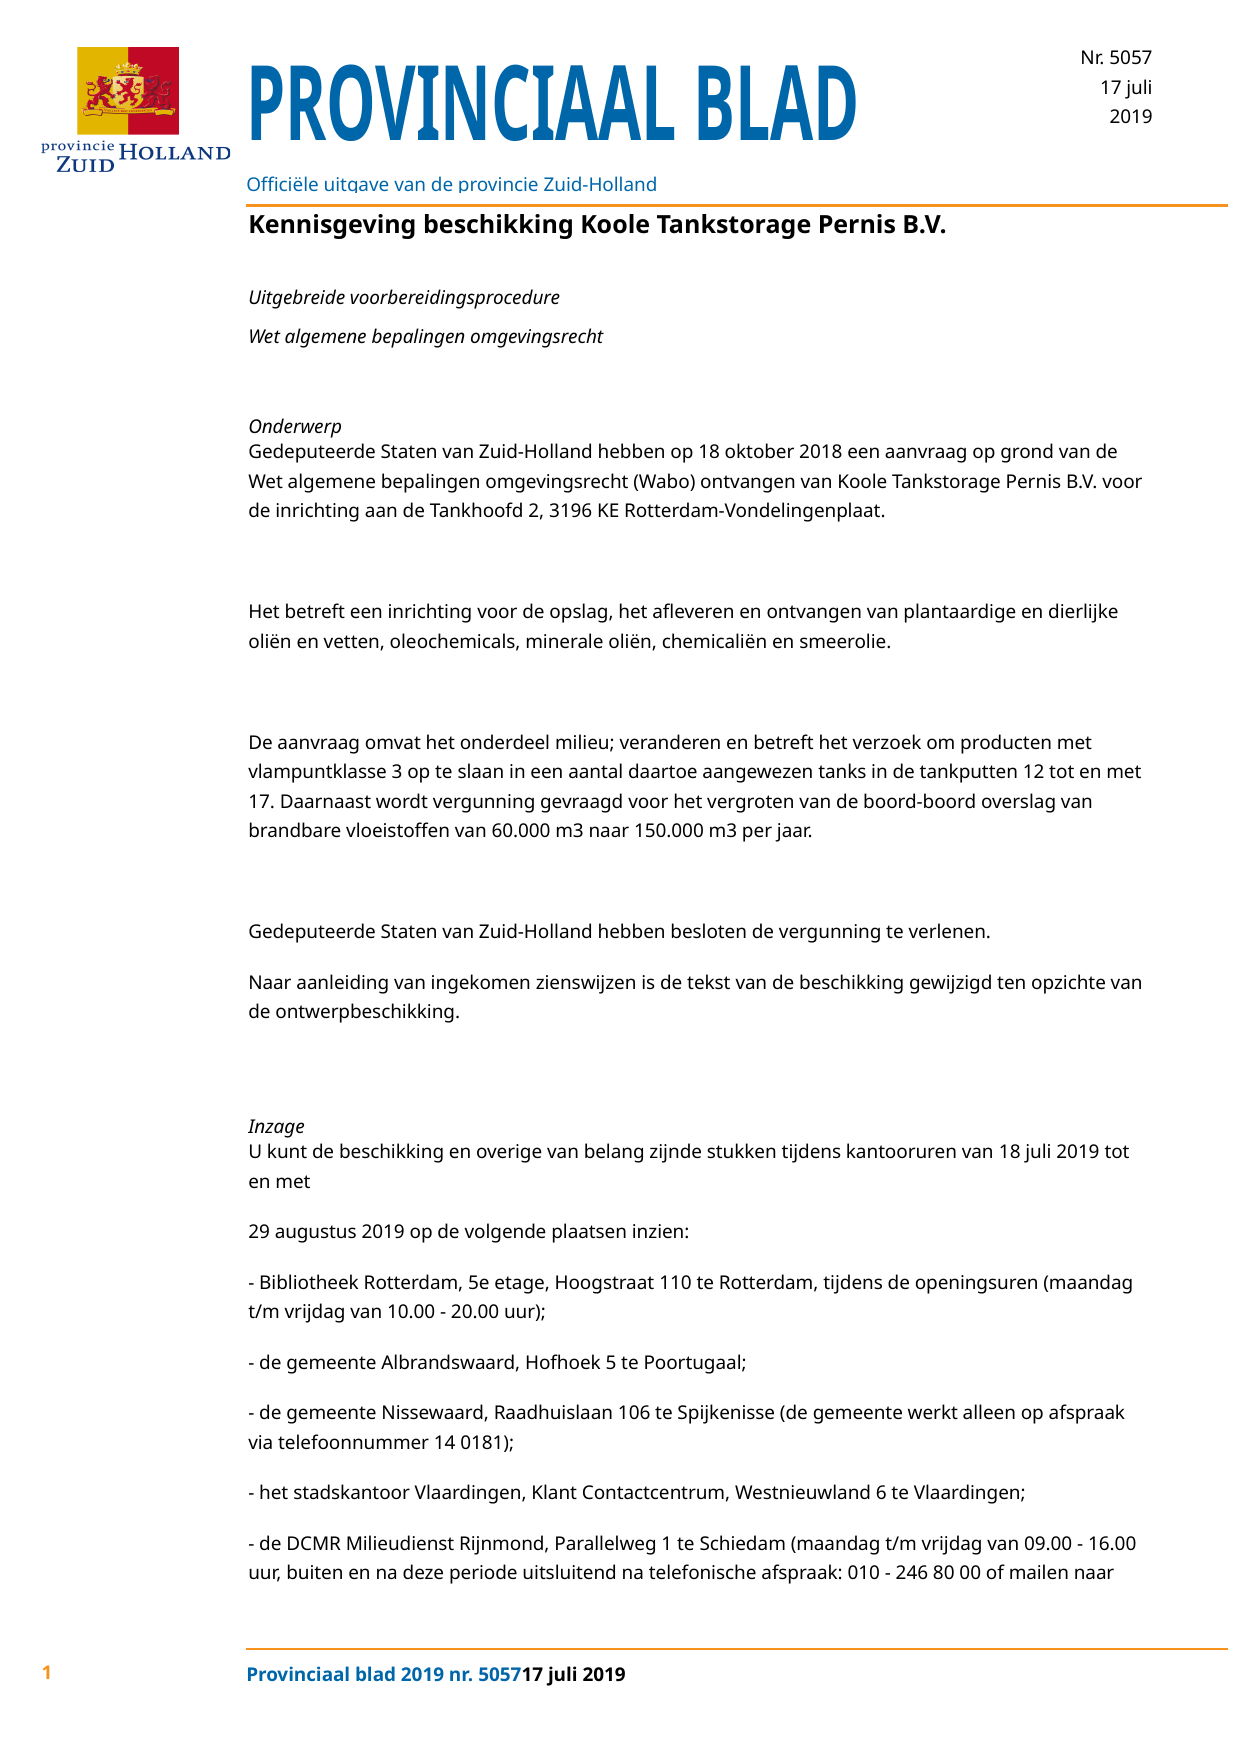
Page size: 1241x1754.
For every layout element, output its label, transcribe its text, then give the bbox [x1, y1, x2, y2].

text 29 augustus 2019 op de volgende plaatsen inzien: [248, 1219, 1152, 1244]
text Uitgebreide voorbereidingsprocedure [248, 284, 1152, 309]
text Kennisgeving beschikking Koole Tankstorage Pernis B.V. [248, 207, 1152, 241]
text Wet algemene bepalingen omgevingsrecht [248, 323, 1152, 349]
text Gedeputeerde Staten van Zuid-Holland hebben besloten de vergunning te verlenen. [248, 918, 1152, 944]
text Inzage [248, 1113, 1152, 1139]
text - de gemeente Albrandswaard, Hofhoek 5 te Poortugaal; [248, 1349, 1152, 1375]
text Naar aanleiding van ingekomen zienswijzen is de tekst van de beschikking gewijzigd ten opzichte van de ontwerpbeschikking. [248, 969, 1152, 1024]
text De aanvraag omvat het onderdeel milieu; veranderen en betreft het verzoek om producten met vlampuntklasse 3 op te slaan in een aantal daartoe aangewezen tanks in de tankputten 12 tot en met 17. Daarnaast wordt vergunning gevraagd voor het vergroten van de boord-boord overslag van brandbare vloeistoffen van 60.000 m3 naar 150.000 m3 per jaar. [248, 729, 1152, 843]
text U kunt de beschikking en overige van belang zijnde stukken tijdens kantooruren van 18 juli 2019 tot en met [248, 1139, 1152, 1194]
text Gedeputeerde Staten van Zuid-Holland hebben op 18 oktober 2018 een aanvraag op grond van de Wet algemene bepalingen omgevingsrecht (Wabo) ontvangen van Koole Tankstorage Pernis B.V. voor de inrichting aan de Tankhoofd 2, 3196 KE Rotterdam-Vondelingenplaat. [248, 438, 1152, 523]
text - het stadskantoor Vlaardingen, Klant Contactcentrum, Westnieuwland 6 te Vlaardingen; [248, 1479, 1152, 1505]
text - de DCMR Milieudienst Rijnmond, Parallelweg 1 te Schiedam (maandag t/m vrijdag van 09.00 - 16.00 uur, buiten en na deze periode uitsluitend na telefonische afspraak: 010 - 246 80 00 of mailen naar [248, 1530, 1152, 1585]
text Onderwerp [248, 413, 1152, 438]
text Het betreft een inrichting voor de opslag, het afleveren en ontvangen van plantaardige en dierlijke oliën en vetten, oleochemicals, minerale oliën, chemicaliën en smeerolie. [248, 598, 1152, 654]
text - de gemeente Nissewaard, Raadhuislaan 106 te Spijkenisse (de gemeente werkt alleen op afspraak via telefoonnummer 14 0181); [248, 1399, 1152, 1455]
text - Bibliotheek Rotterdam, 5e etage, Hoogstraat 110 te Rotterdam, tijdens de openingsuren (maandag t/m vrijdag van 10.00 - 20.00 uur); [248, 1269, 1152, 1324]
picture [41, 47, 231, 172]
